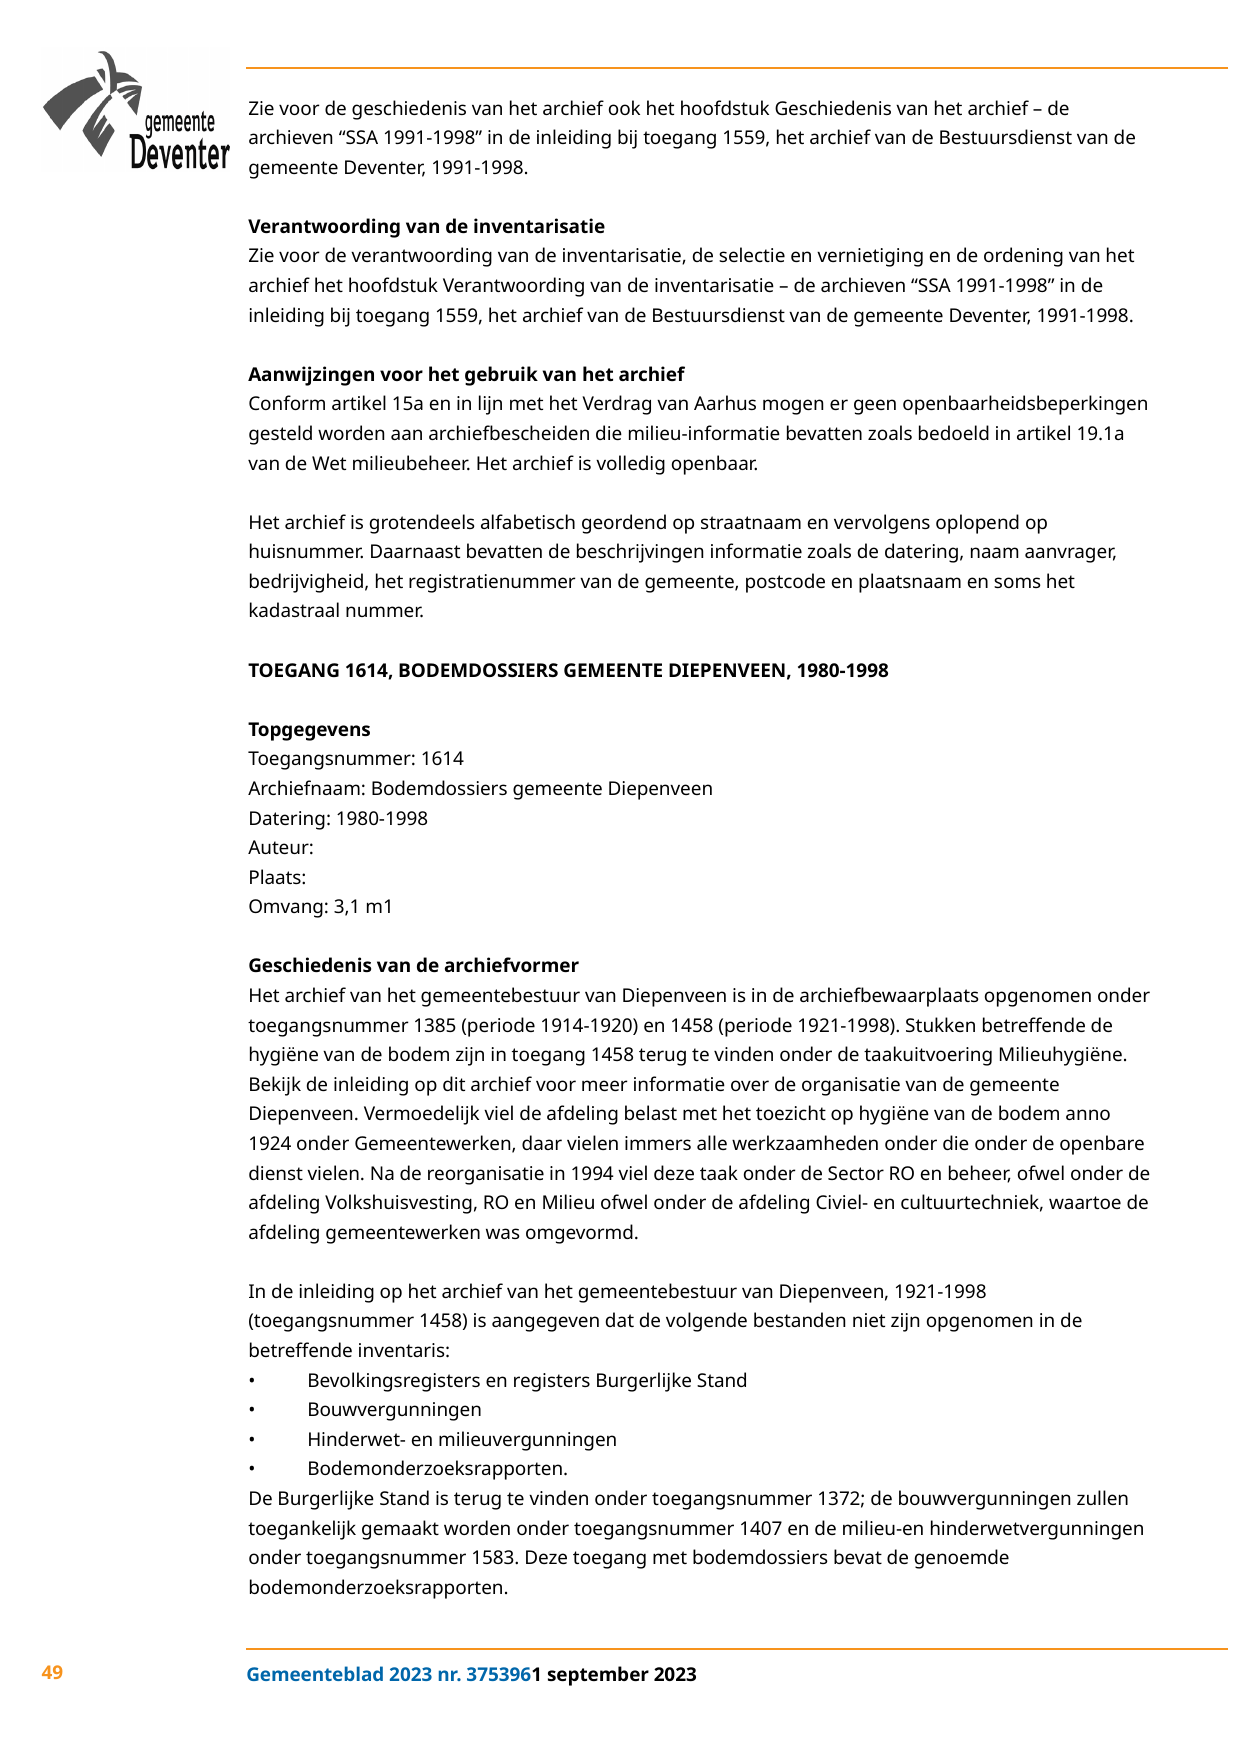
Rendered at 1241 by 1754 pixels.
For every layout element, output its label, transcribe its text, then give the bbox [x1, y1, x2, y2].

text Zie voor de verantwoording van de inventarisatie, de selectie en vernietiging en de ordening van het archief het hoofdstuk Verantwoording van de inventarisatie – de archieven “SSA 1991-1998” in de inleiding bij toegang 1559, het archief van de Bestuursdienst van de gemeente Deventer, 1991-1998. [248, 243, 1152, 328]
text Het archief van het gemeentebestuur van Diepenveen is in de archiefbewaarplaats opgenomen onder toegangsnummer 1385 (periode 1914-1920) en 1458 (periode 1921-1998). Stukken betreffende de hygiëne van de bodem zijn in toegang 1458 terug te vinden onder de taakuitvoering Milieuhygiëne. Bekijk de inleiding op dit archief voor meer informatie over de organisatie van de gemeente Diepenveen. Vermoedelijk viel de afdeling belast met het toezicht op hygiëne van de bodem anno 1924 onder Gemeentewerken, daar vielen immers alle werkzaamheden onder die onder de openbare dienst vielen. Na de reorganisatie in 1994 viel deze taak onder de Sector RO en beheer, ofwel onder de afdeling Volkshuisvesting, RO en Milieu ofwel onder de afdeling Civiel- en cultuurtechniek, waartoe de afdeling gemeentewerken was omgevormd. [248, 982, 1152, 1245]
text Archiefnaam: Bodemdossiers gemeente Diepenveen [248, 775, 1152, 801]
list Hinderwet- en milieuvergunningen [248, 1426, 1152, 1452]
text Geschiedenis van de archiefvormer [248, 953, 1152, 978]
text Auteur: [248, 834, 1152, 860]
list Bodemonderzoeksrapporten. [248, 1456, 1152, 1481]
text In de inleiding op het archief van het gemeentebestuur van Diepenveen, 1921-1998 (toegangsnummer 1458) is aangegeven dat de volgende bestanden niet zijn opgenomen in de betreffende inventaris: [248, 1278, 1152, 1363]
list Bouwvergunningen [248, 1396, 1152, 1422]
text Verantwoording van de inventarisatie [248, 213, 1152, 239]
text Conform artikel 15a en in lijn met het Verdrag van Aarhus mogen er geen openbaarheidsbeperkingen gesteld worden aan archiefbescheiden die milieu-informatie bevatten zoals bedoeld in artikel 19.1a van de Wet milieubeheer. Het archief is volledig openbaar. [248, 391, 1152, 476]
text TOEGANG 1614, BODEMDOSSIERS GEMEENTE DIEPENVEEN, 1980-1998 [248, 657, 1152, 683]
text Het archief is grotendeels alfabetisch geordend op straatnaam en vervolgens oplopend op huisnummer. Daarnaast bevatten de beschrijvingen informatie zoals de datering, naam aanvrager, bedrijvigheid, het registratienummer van de gemeente, postcode en plaatsnaam en soms het kadastraal nummer. [248, 509, 1152, 623]
text Plaats: [248, 864, 1152, 890]
text Omvang: 3,1 m1 [248, 893, 1152, 919]
text Topgegevens [248, 716, 1152, 742]
text Aanwijzingen voor het gebruik van het archief [248, 361, 1152, 387]
picture [41, 47, 231, 172]
text Datering: 1980-1998 [248, 805, 1152, 831]
text Toegangsnummer: 1614 [248, 746, 1152, 771]
text Zie voor de geschiedenis van het archief ook het hoofdstuk Geschiedenis van het archief – de archieven “SSA 1991-1998” in de inleiding bij toegang 1559, het archief van de Bestuursdienst van de gemeente Deventer, 1991-1998. [248, 95, 1152, 180]
list Bevolkingsregisters en registers Burgerlijke Stand [248, 1367, 1152, 1393]
text De Burgerlijke Stand is terug te vinden onder toegangsnummer 1372; de bouwvergunningen zullen toegankelijk gemaakt worden onder toegangsnummer 1407 en de milieu-en hinderwetvergunningen onder toegangsnummer 1583. Deze toegang met bodemdossiers bevat de genoemde bodemonderzoeksrapporten. [248, 1485, 1152, 1600]
